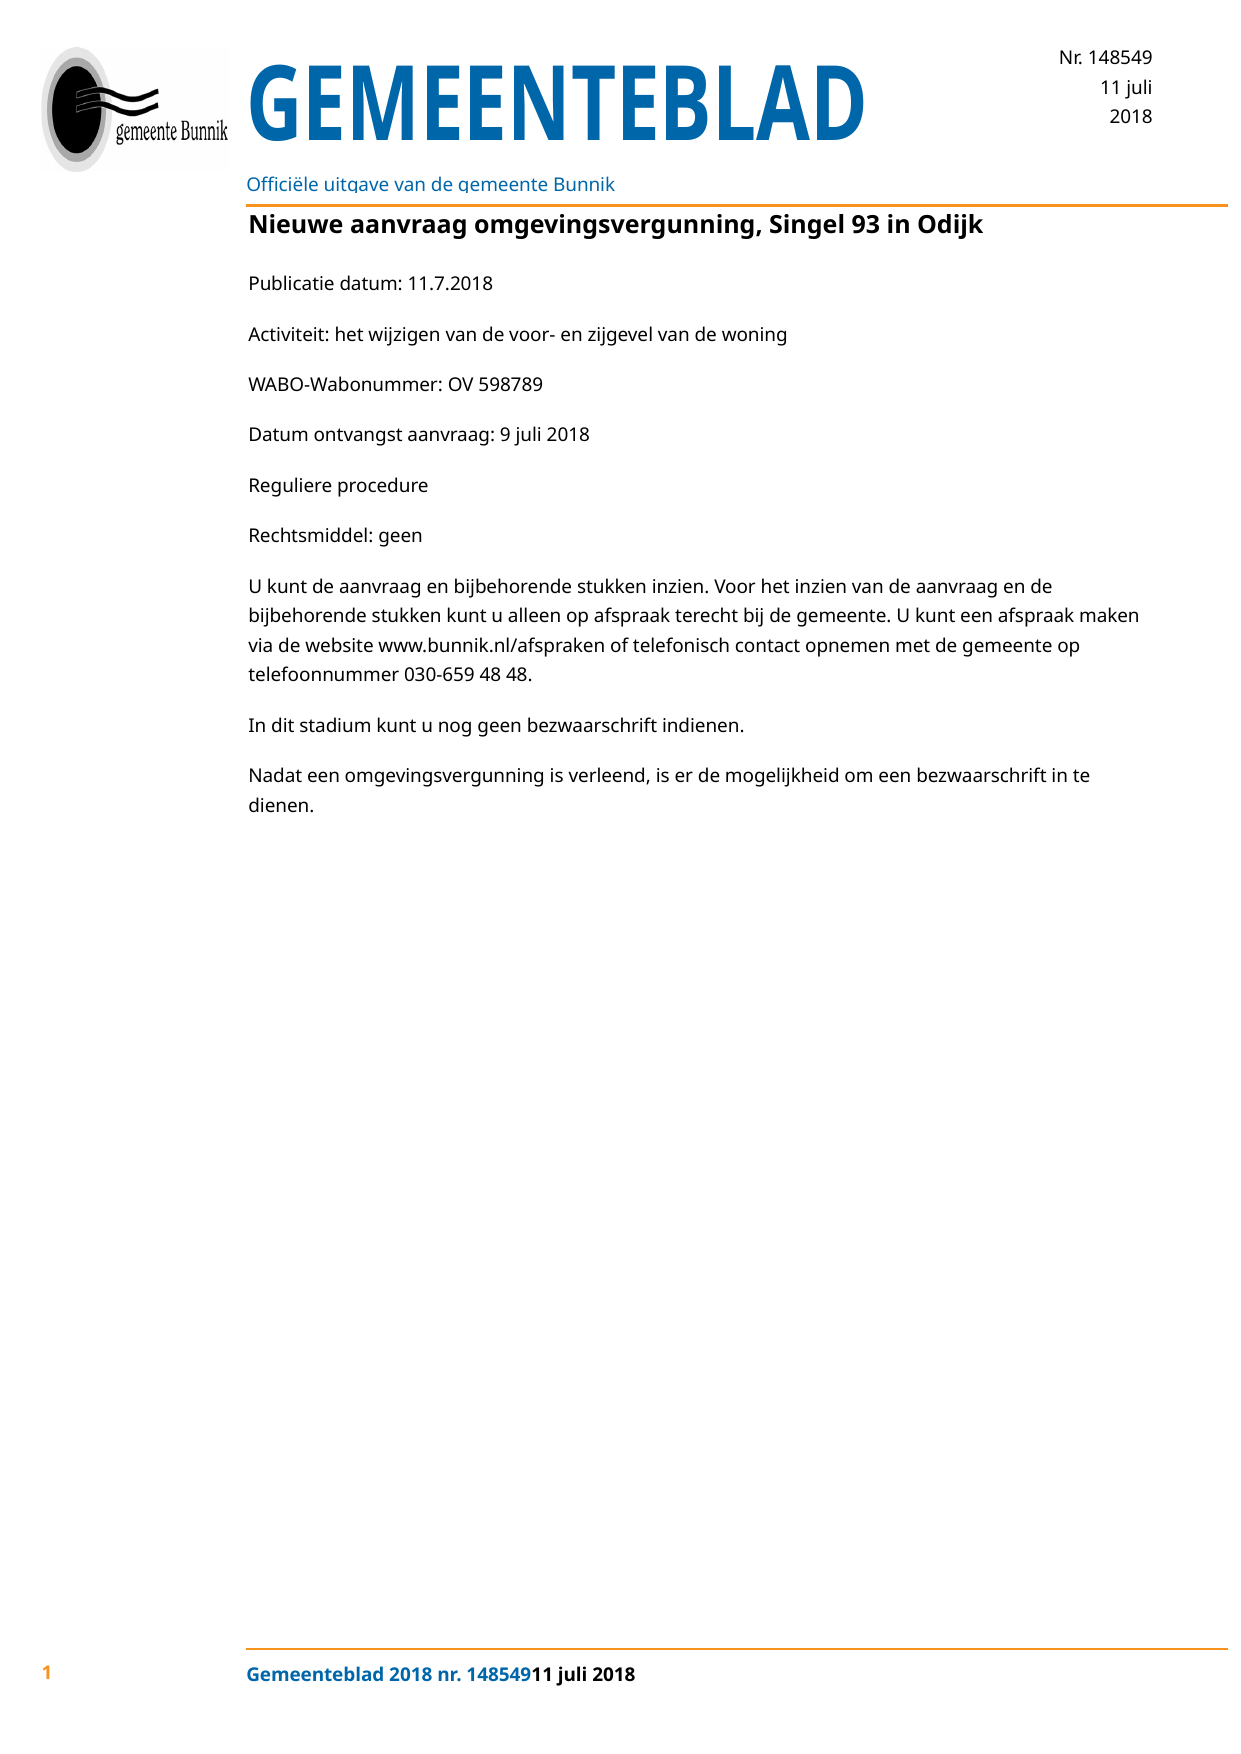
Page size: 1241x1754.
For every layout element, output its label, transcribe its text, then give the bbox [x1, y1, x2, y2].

picture [41, 47, 231, 172]
text Rechtsmiddel: geen [248, 522, 1152, 548]
text Publicatie datum: 11.7.2018 [248, 270, 1152, 296]
text Datum ontvangst aanvraag: 9 juli 2018 [248, 422, 1152, 447]
text Nadat een omgevingsvergunning is verleend, is er de mogelijkheid om een bezwaarschrift in te dienen. [248, 762, 1152, 818]
text WABO-Wabonummer: OV 598789 [248, 371, 1152, 397]
text Reguliere procedure [248, 472, 1152, 498]
text Activiteit: het wijzigen van de voor- en zijgevel van de woning [248, 321, 1152, 346]
text In dit stadium kunt u nog geen bezwaarschrift indienen. [248, 712, 1152, 738]
text Nieuwe aanvraag omgevingsvergunning, Singel 93 in Odijk [248, 207, 1152, 241]
text U kunt de aanvraag en bijbehorende stukken inzien. Voor het inzien van de aanvraag en de bijbehorende stukken kunt u alleen op afspraak terecht bij de gemeente. U kunt een afspraak maken via de website www.bunnik.nl/afspraken of telefonisch contact opnemen met de gemeente op telefoonnummer 030-659 48 48. [248, 573, 1152, 687]
